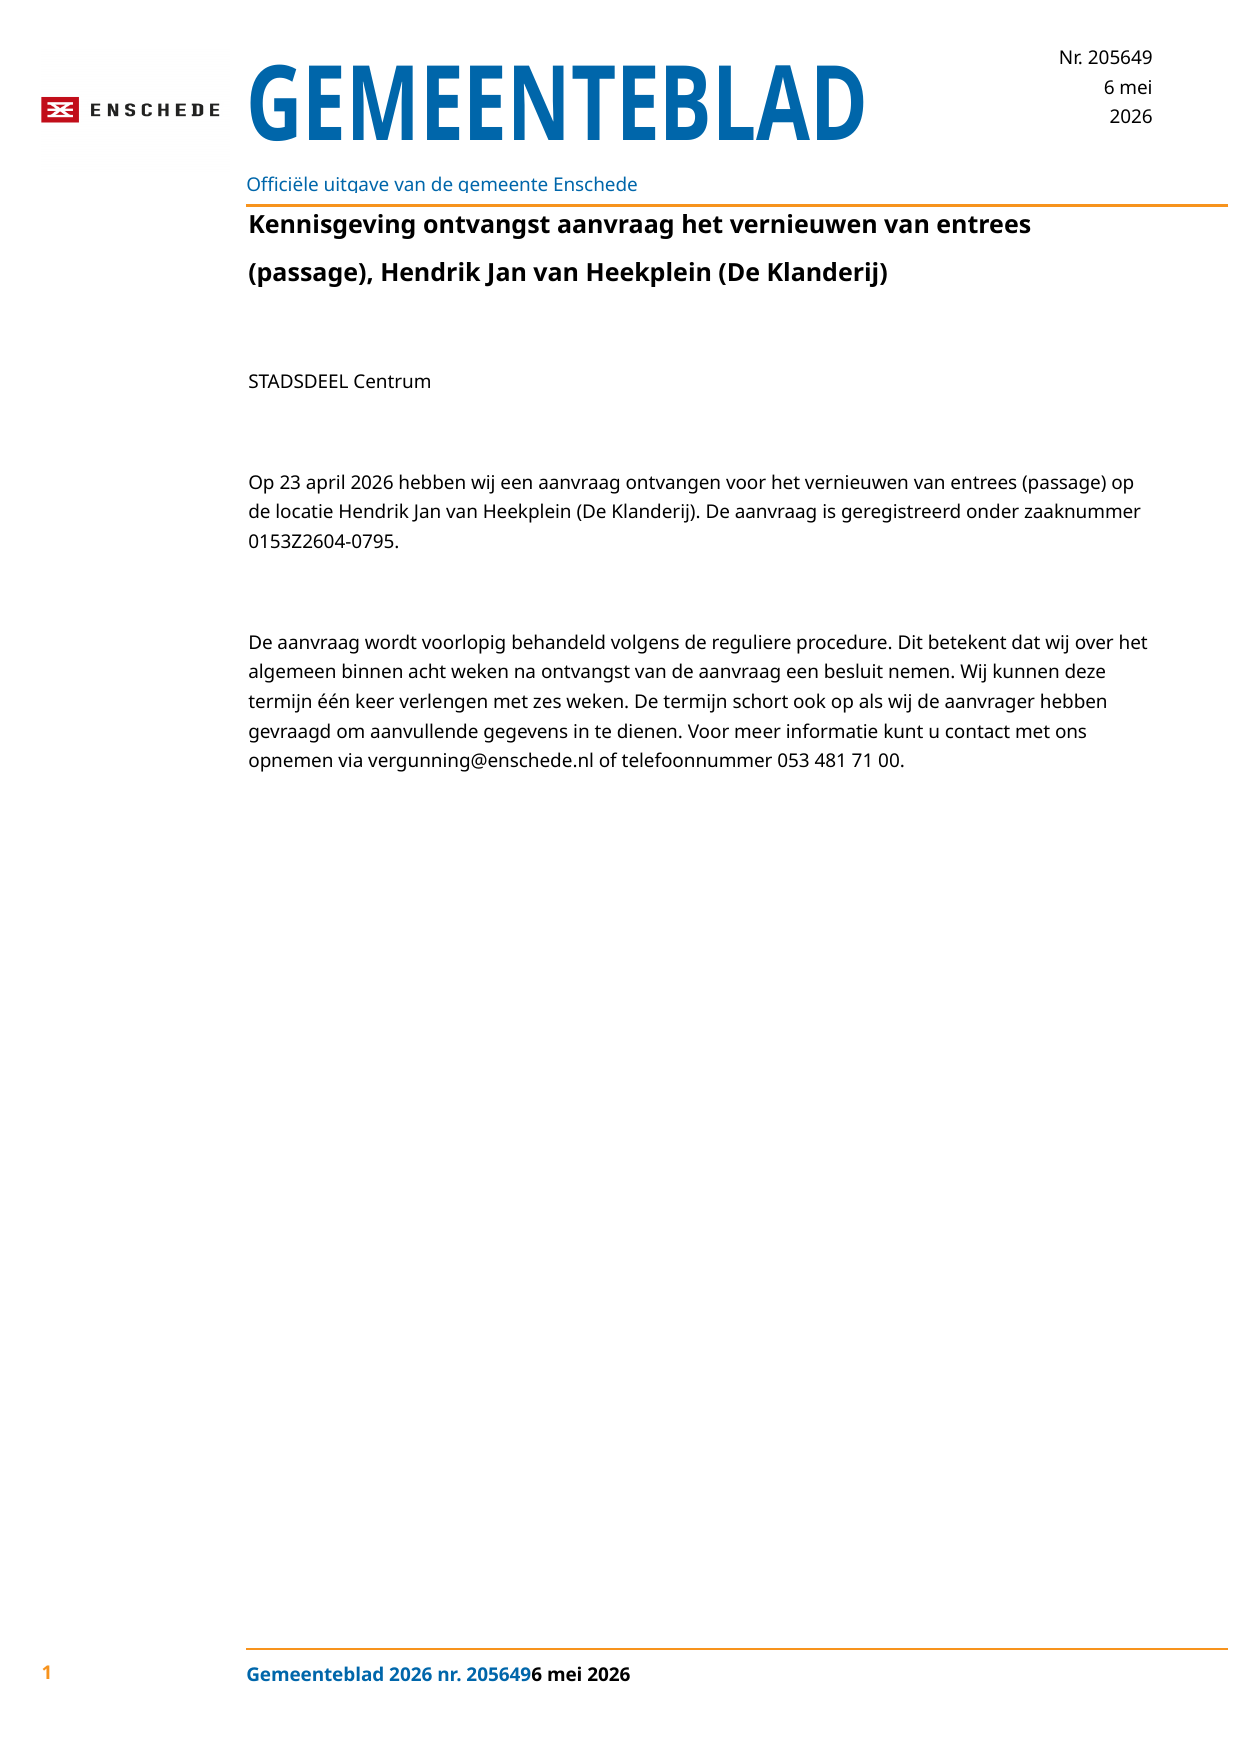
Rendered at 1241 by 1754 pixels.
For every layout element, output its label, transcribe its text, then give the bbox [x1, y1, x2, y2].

text STADSDEEL Centrum [248, 368, 1152, 394]
text Kennisgeving ontvangst aanvraag het vernieuwen van entrees (passage), Hendrik Jan van Heekplein (De Klanderij) [248, 207, 1152, 288]
text Op 23 april 2026 hebben wij een aanvraag ontvangen voor het vernieuwen van entrees (passage) op de locatie Hendrik Jan van Heekplein (De Klanderij). De aanvraag is geregistreerd onder zaaknummer 0153Z2604-0795. [248, 469, 1152, 554]
text De aanvraag wordt voorlopig behandeld volgens de reguliere procedure. Dit betekent dat wij over het algemeen binnen acht weken na ontvangst van de aanvraag een besluit nemen. Wij kunnen deze termijn één keer verlengen met zes weken. De termijn schort ook op als wij de aanvrager hebben gevraagd om aanvullende gegevens in te dienen. Voor meer informatie kunt u contact met ons opnemen via vergunning@enschede.nl of telefoonnummer 053 481 71 00. [248, 629, 1152, 773]
picture [41, 47, 231, 172]
